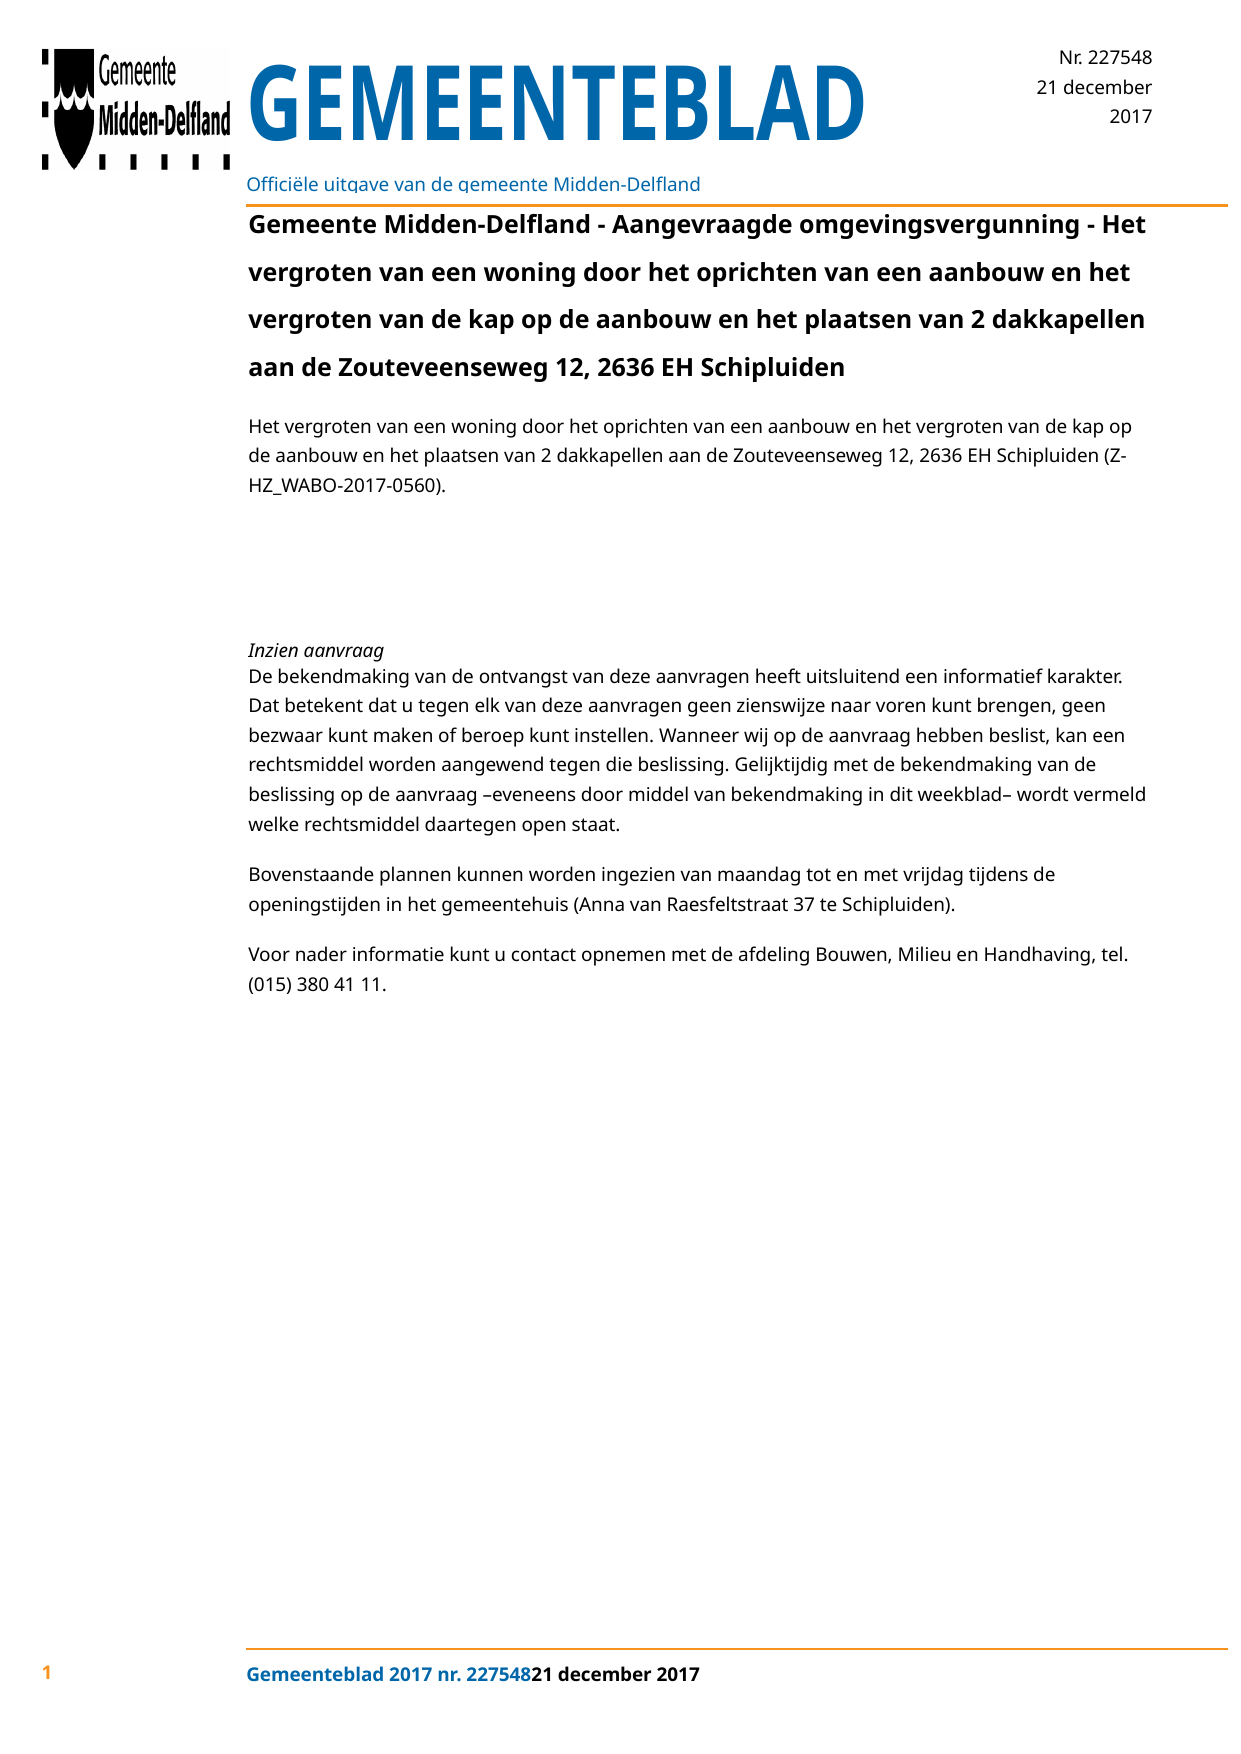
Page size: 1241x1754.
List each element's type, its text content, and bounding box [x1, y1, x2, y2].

text Inzien aanvraag [248, 637, 1152, 663]
text De bekendmaking van de ontvangst van deze aanvragen heeft uitsluitend een informatief karakter. Dat betekent dat u tegen elk van deze aanvragen geen zienswijze naar voren kunt brengen, geen bezwaar kunt maken of beroep kunt instellen. Wanneer wij op de aanvraag hebben beslist, kan een rechtsmiddel worden aangewend tegen die beslissing. Gelijktijdig met de bekendmaking van de beslissing op de aanvraag –eveneens door middel van bekendmaking in dit weekblad– wordt vermeld welke rechtsmiddel daartegen open staat. [248, 663, 1152, 836]
text Het vergroten van een woning door het oprichten van een aanbouw en het vergroten van de kap op de aanbouw en het plaatsen van 2 dakkapellen aan de Zouteveenseweg 12, 2636 EH Schipluiden (Z-HZ_WABO-2017-0560). [248, 413, 1152, 498]
picture [41, 47, 231, 172]
text Gemeente Midden-Delfland - Aangevraagde omgevingsvergunning - Het vergroten van een woning door het oprichten van een aanbouw en het vergroten van de kap op de aanbouw en het plaatsen van 2 dakkapellen aan de Zouteveenseweg 12, 2636 EH Schipluiden [248, 207, 1152, 384]
text Bovenstaande plannen kunnen worden ingezien van maandag tot en met vrijdag tijdens de openingstijden in het gemeentehuis (Anna van Raesfeltstraat 37 te Schipluiden). [248, 861, 1152, 916]
text Voor nader informatie kunt u contact opnemen met de afdeling Bouwen, Milieu en Handhaving, tel. (015) 380 41 11. [248, 941, 1152, 996]
